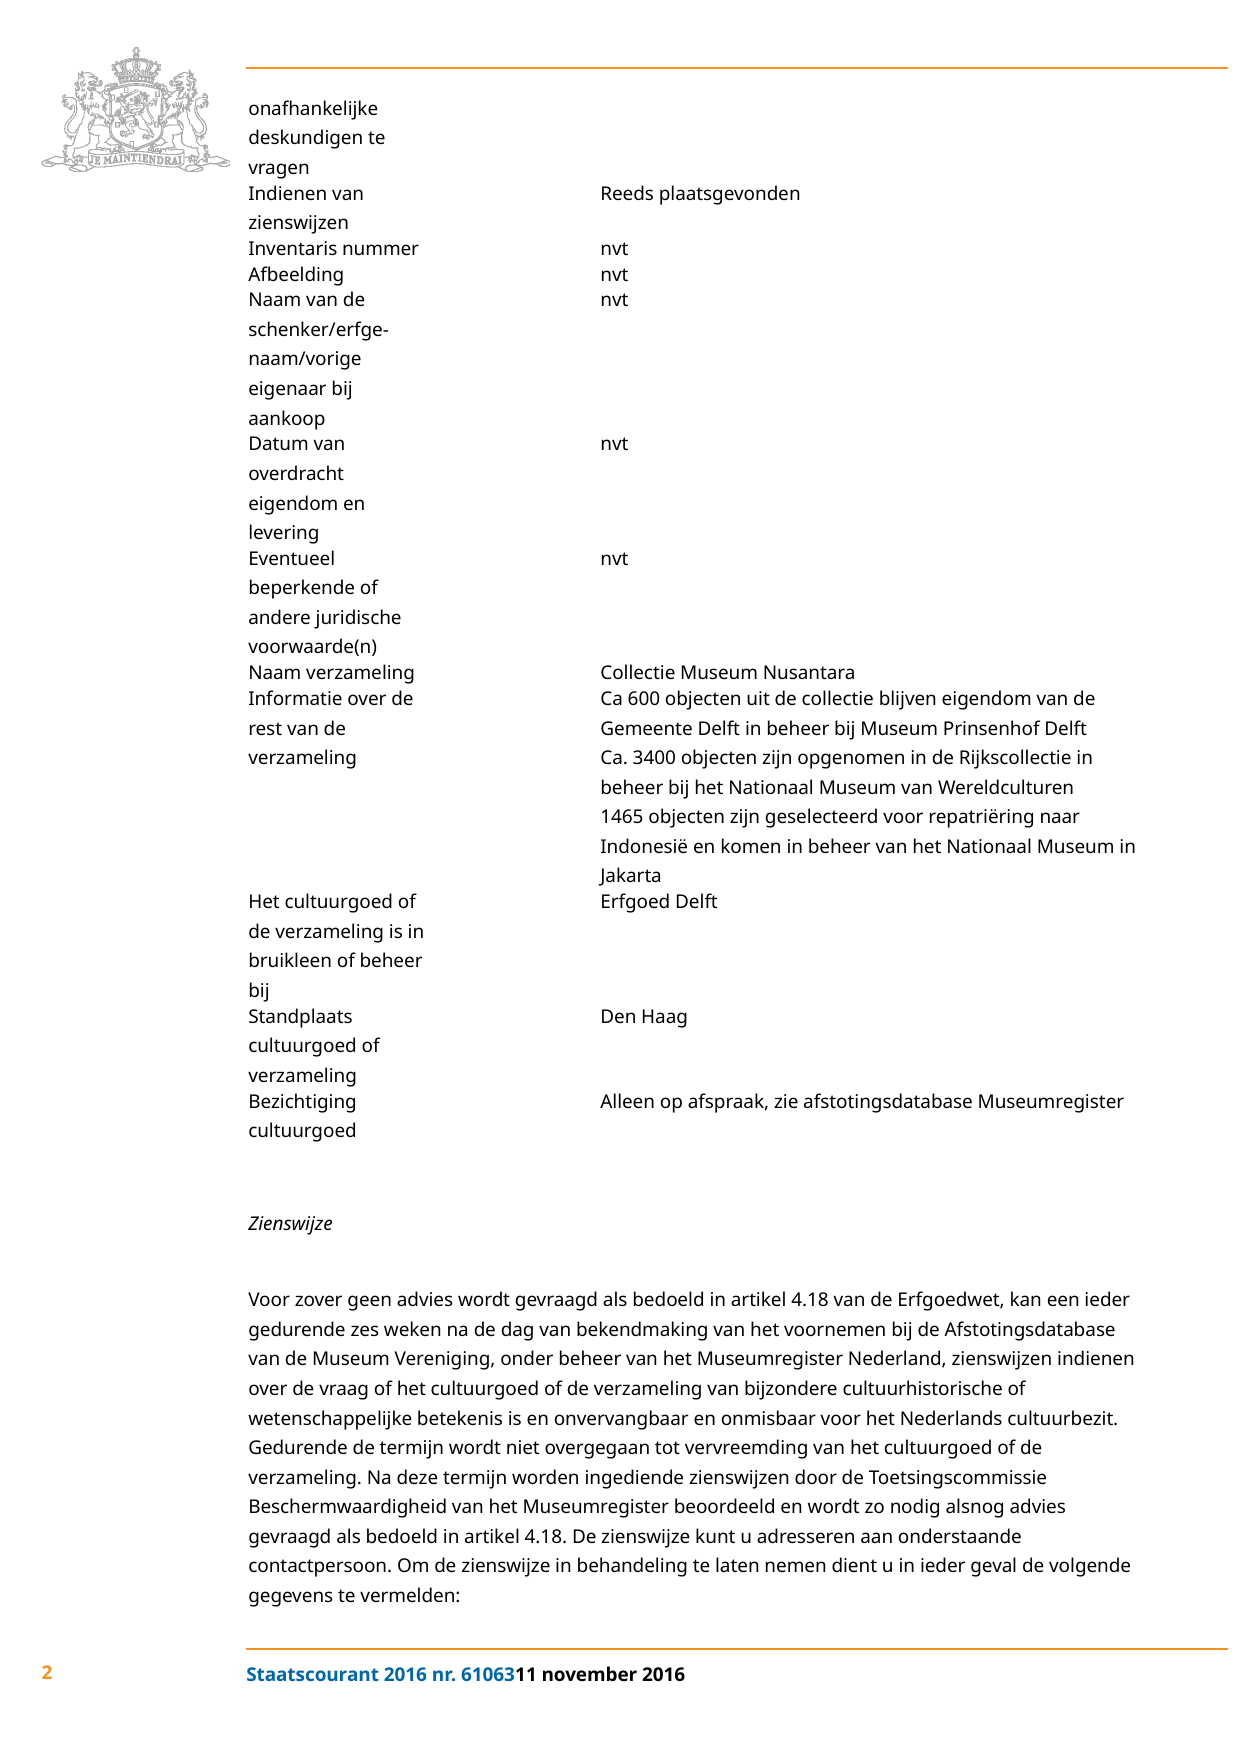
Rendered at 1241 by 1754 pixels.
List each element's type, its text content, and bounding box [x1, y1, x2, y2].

table_cell [424, 286, 600, 431]
table_cell Bezichtiging cultuurgoed [248, 1088, 424, 1143]
table_cell Eventueel beperkende of andere juridische voorwaarde(n) [248, 545, 424, 659]
table_cell [424, 261, 600, 286]
table_cell Naam verzameling [248, 660, 424, 685]
table_cell [424, 235, 600, 261]
table_cell [424, 1003, 600, 1088]
table_cell nvt [600, 545, 1152, 659]
table_cell nvt [600, 261, 1152, 286]
table_cell [424, 889, 600, 1003]
table_cell [424, 431, 600, 545]
table_cell [424, 660, 600, 685]
table_cell [424, 545, 600, 659]
picture [41, 47, 231, 172]
table_cell [424, 180, 600, 235]
text Zienswijze [248, 1210, 1152, 1236]
table_cell Collectie Museum Nusantara [600, 660, 1152, 685]
table_cell Reeds plaatsgevonden [600, 180, 1152, 235]
table_cell Erfgoed Delft [600, 889, 1152, 1003]
table_cell nvt [600, 431, 1152, 545]
table_cell [424, 95, 600, 180]
table_cell onafhankelijke deskundigen te vragen [248, 95, 424, 180]
table_cell nvt [600, 235, 1152, 261]
table_cell [424, 1088, 600, 1143]
table_cell Indienen van zienswijzen [248, 180, 424, 235]
table_cell Afbeelding [248, 261, 424, 286]
table_cell Standplaats cultuurgoed of verzameling [248, 1003, 424, 1088]
table_cell Ca 600 objecten uit de collectie blijven eigendom van de Gemeente Delft in beheer bij Museum Prinsenhof Delft Ca. 3400 objecten zijn opgenomen in de Rijkscollectie in beheer bij het Nationaal Museum van Wereldculturen 1465 objecten zijn geselecteerd voor repatriëring naar Indonesië en komen in beheer van het Nationaal Museum in Jakarta [600, 685, 1152, 888]
table_cell Het cultuurgoed of de verzameling is in bruikleen of beheer bij [248, 889, 424, 1003]
table_cell Naam van de schenker/erfge- naam/vorige eigenaar bij aankoop [248, 286, 424, 431]
table_cell Datum van overdracht eigendom en levering [248, 431, 424, 545]
table_cell [424, 685, 600, 888]
text Voor zover geen advies wordt gevraagd als bedoeld in artikel 4.18 van de Erfgoedwet, kan een ieder gedurende zes weken na de dag van bekendmaking van het voornemen bij de Afstotingsdatabase van de Museum Vereniging, onder beheer van het Museumregister Nederland, zienswijzen indienen over de vraag of het cultuurgoed of de verzameling van bijzondere cultuurhistorische of wetenschappelijke betekenis is en onvervangbaar en onmisbaar voor het Nederlands cultuurbezit. Gedurende de termijn wordt niet overgegaan tot vervreemding van het cultuurgoed of de verzameling. Na deze termijn worden ingediende zienswijzen door de Toetsingscommissie Beschermwaardigheid van het Museumregister beoordeeld en wordt zo nodig alsnog advies gevraagd als bedoeld in artikel 4.18. De zienswijze kunt u adresseren aan onderstaande contactpersoon. Om de zienswijze in behandeling te laten nemen dient u in ieder geval de volgende gegevens te vermelden: [248, 1286, 1152, 1608]
table_cell Inventaris nummer [248, 235, 424, 261]
table_cell Informatie over de rest van de verzameling [248, 685, 424, 888]
table_cell [600, 95, 1152, 180]
table_cell nvt [600, 286, 1152, 431]
table_cell Den Haag [600, 1003, 1152, 1088]
table_cell Alleen op afspraak, zie afstotingsdatabase Museumregister [600, 1088, 1152, 1143]
